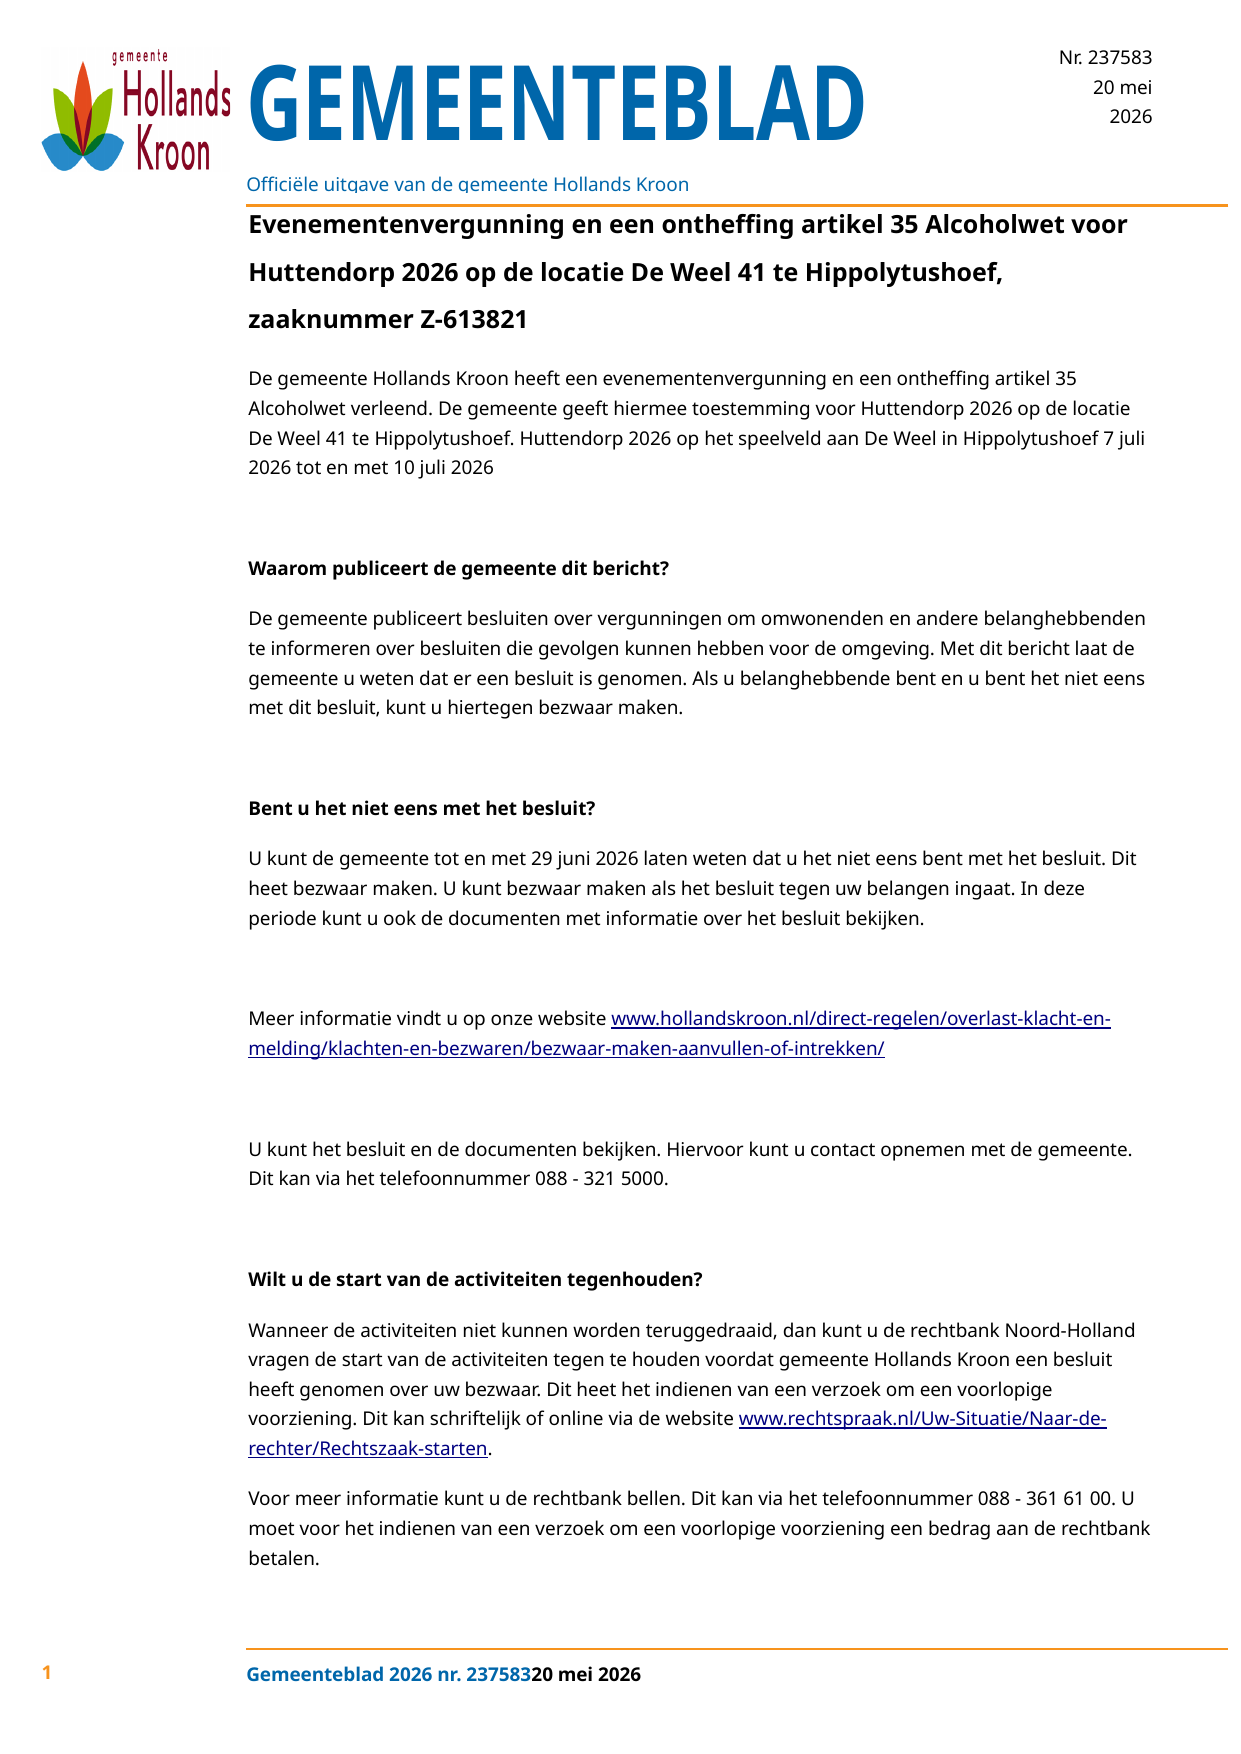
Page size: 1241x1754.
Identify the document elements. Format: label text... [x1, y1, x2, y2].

text Evenementenvergunning en een ontheffing artikel 35 Alcoholwet voor Huttendorp 2026 op de locatie De Weel 41 te Hippolytushoef, zaaknummer Z-613821 [248, 207, 1152, 336]
text Wanneer de activiteiten niet kunnen worden teruggedraaid, dan kunt u de rechtbank Noord-Holland vragen de start van de activiteiten tegen te houden voordat gemeente Hollands Kroon een besluit heeft genomen over uw bezwaar. Dit heet het indienen van een verzoek om een voorlopige voorziening. Dit kan schriftelijk of online via de website www.rechtspraak.nl/Uw-Situatie/Naar-de-rechter/Rechtszaak-starten. [248, 1317, 1152, 1461]
text Voor meer informatie kunt u de rechtbank bellen. Dit kan via het telefoonnummer 088 - 361 61 00. U moet voor het indienen van een verzoek om een voorlopige voorziening een bedrag aan de rechtbank betalen. [248, 1486, 1152, 1570]
text De gemeente publiceert besluiten over vergunningen om omwonenden en andere belanghebbenden te informeren over besluiten die gevolgen kunnen hebben voor de omgeving. Met dit bericht laat de gemeente u weten dat er een besluit is genomen. Als u belanghebbende bent en u bent het niet eens met dit besluit, kunt u hiertegen bezwaar maken. [248, 606, 1152, 720]
text De gemeente Hollands Kroon heeft een evenementenvergunning en een ontheffing artikel 35 Alcoholwet verleend. De gemeente geeft hiermee toestemming voor Huttendorp 2026 op de locatie De Weel 41 te Hippolytushoef. Huttendorp 2026 op het speelveld aan De Weel in Hippolytushoef 7 juli 2026 tot en met 10 juli 2026 [248, 366, 1152, 480]
text Waarom publiceert de gemeente dit bericht? [248, 555, 1152, 581]
text Meer informatie vindt u op onze website www.hollandskroon.nl/direct-regelen/overlast-klacht-en-melding/klachten-en-bezwaren/bezwaar-maken-aanvullen-of-intrekken/ [248, 1006, 1152, 1061]
text U kunt het besluit en de documenten bekijken. Hiervoor kunt u contact opnemen met de gemeente. Dit kan via het telefoonnummer 088 - 321 5000. [248, 1136, 1152, 1191]
text U kunt de gemeente tot en met 29 juni 2026 laten weten dat u het niet eens bent met het besluit. Dit heet bezwaar maken. U kunt bezwaar maken als het besluit tegen uw belangen ingaat. In deze periode kunt u ook de documenten met informatie over het besluit bekijken. [248, 846, 1152, 930]
picture [41, 47, 231, 172]
text Bent u het niet eens met het besluit? [248, 795, 1152, 821]
text Wilt u de start van de activiteiten tegenhouden? [248, 1266, 1152, 1292]
